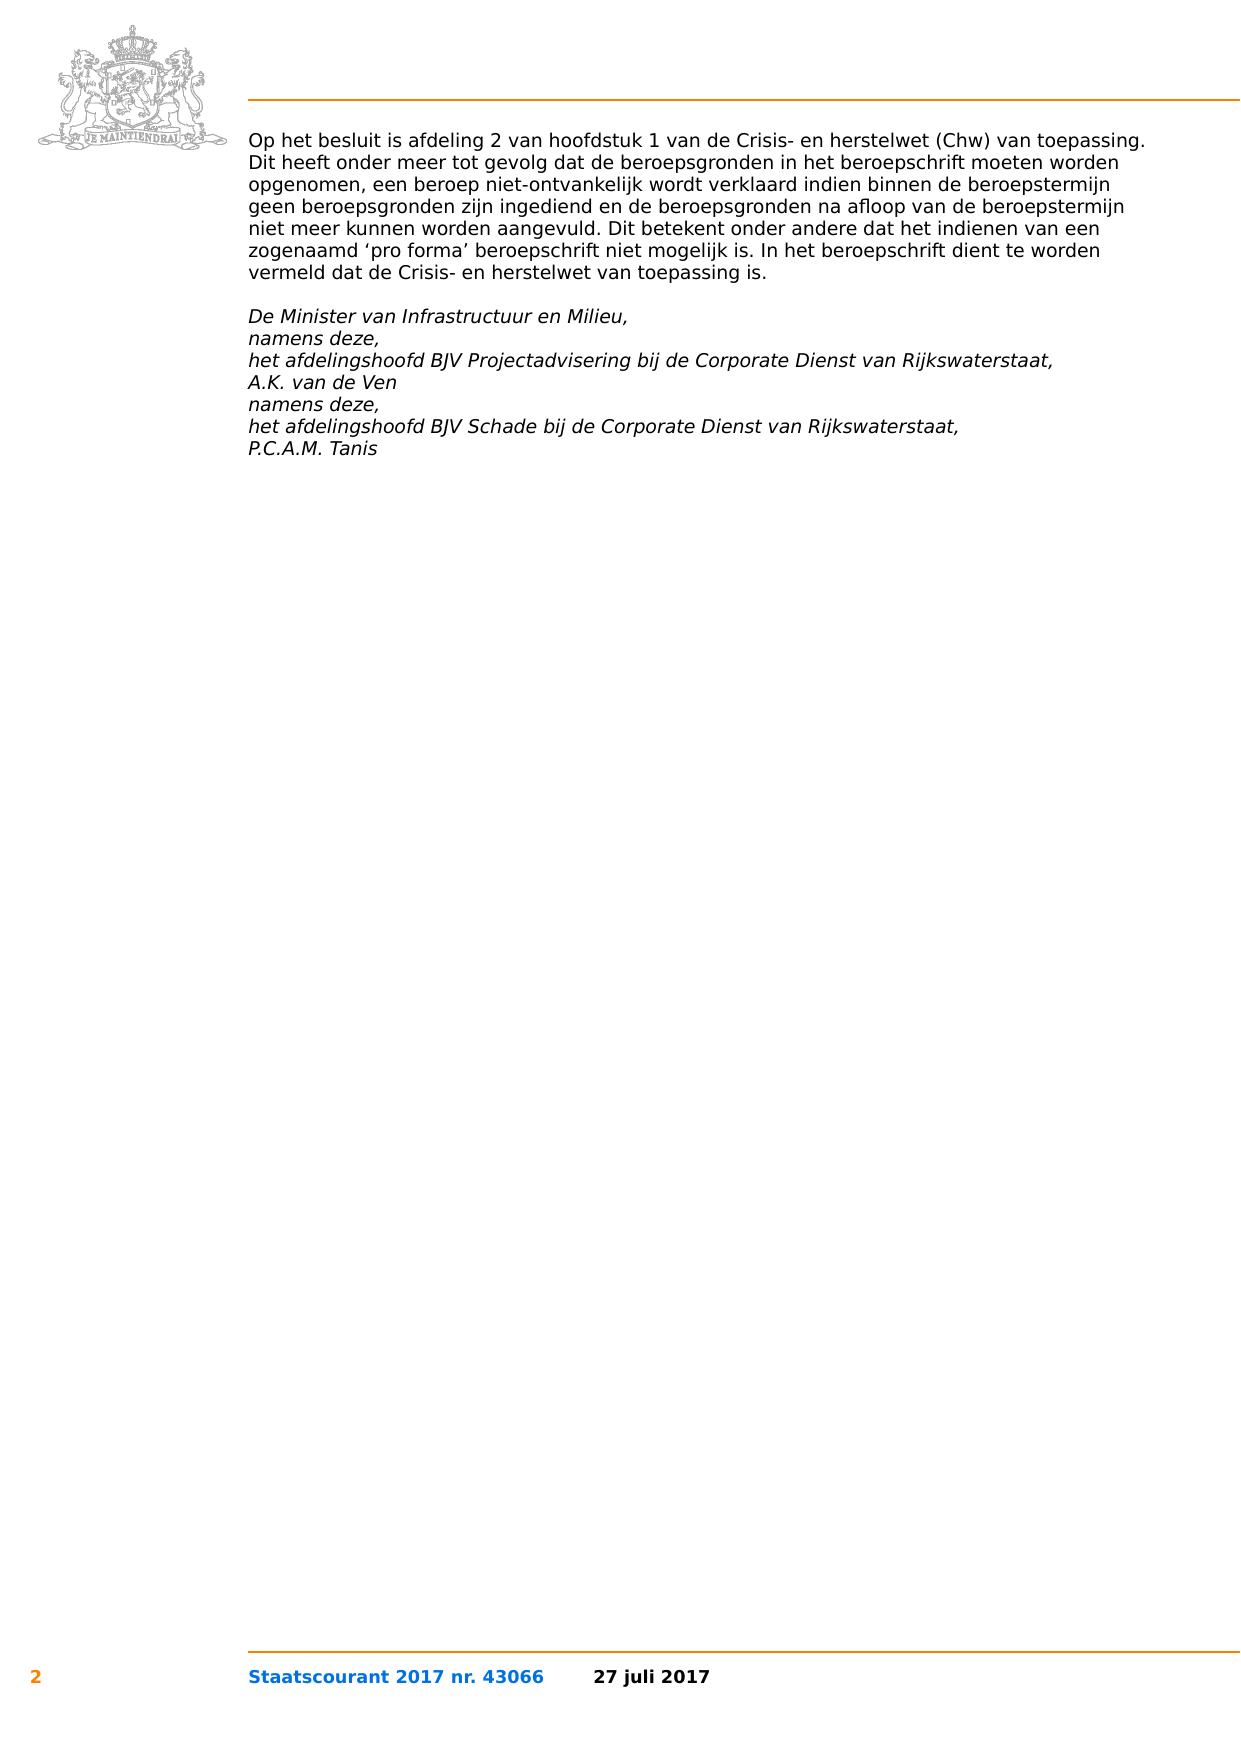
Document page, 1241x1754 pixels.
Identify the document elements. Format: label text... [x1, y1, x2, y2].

picture [38, 25, 227, 150]
text Op het besluit is afdeling 2 van hoofdstuk 1 van de Crisis- en herstelwet (Chw) van toepassing. Dit heeft onder meer tot gevolg dat de beroepsgronden in het beroepschrift moeten worden opgenomen, een beroep niet-ontvankelijk wordt verklaard indien binnen de beroepstermijn geen beroepsgronden zijn ingediend en de beroepsgronden na afloop van de beroepstermijn niet meer kunnen worden aangevuld. Dit betekent onder andere dat het indienen van een zogenaamd ‘pro forma’ beroepschrift niet mogelijk is. In het beroepschrift dient te worden vermeld dat de Crisis- en herstelwet van toepassing is. [248, 130, 1163, 284]
text De Minister van Infrastructuur en Milieu, namens deze, het afdelingshoofd BJV Projectadvisering bij de Corporate Dienst van Rijkswaterstaat, A.K. van de Ven namens deze, het afdelingshoofd BJV Schade bij de Corporate Dienst van Rijkswaterstaat, P.C.A.M. Tanis [248, 306, 1163, 459]
